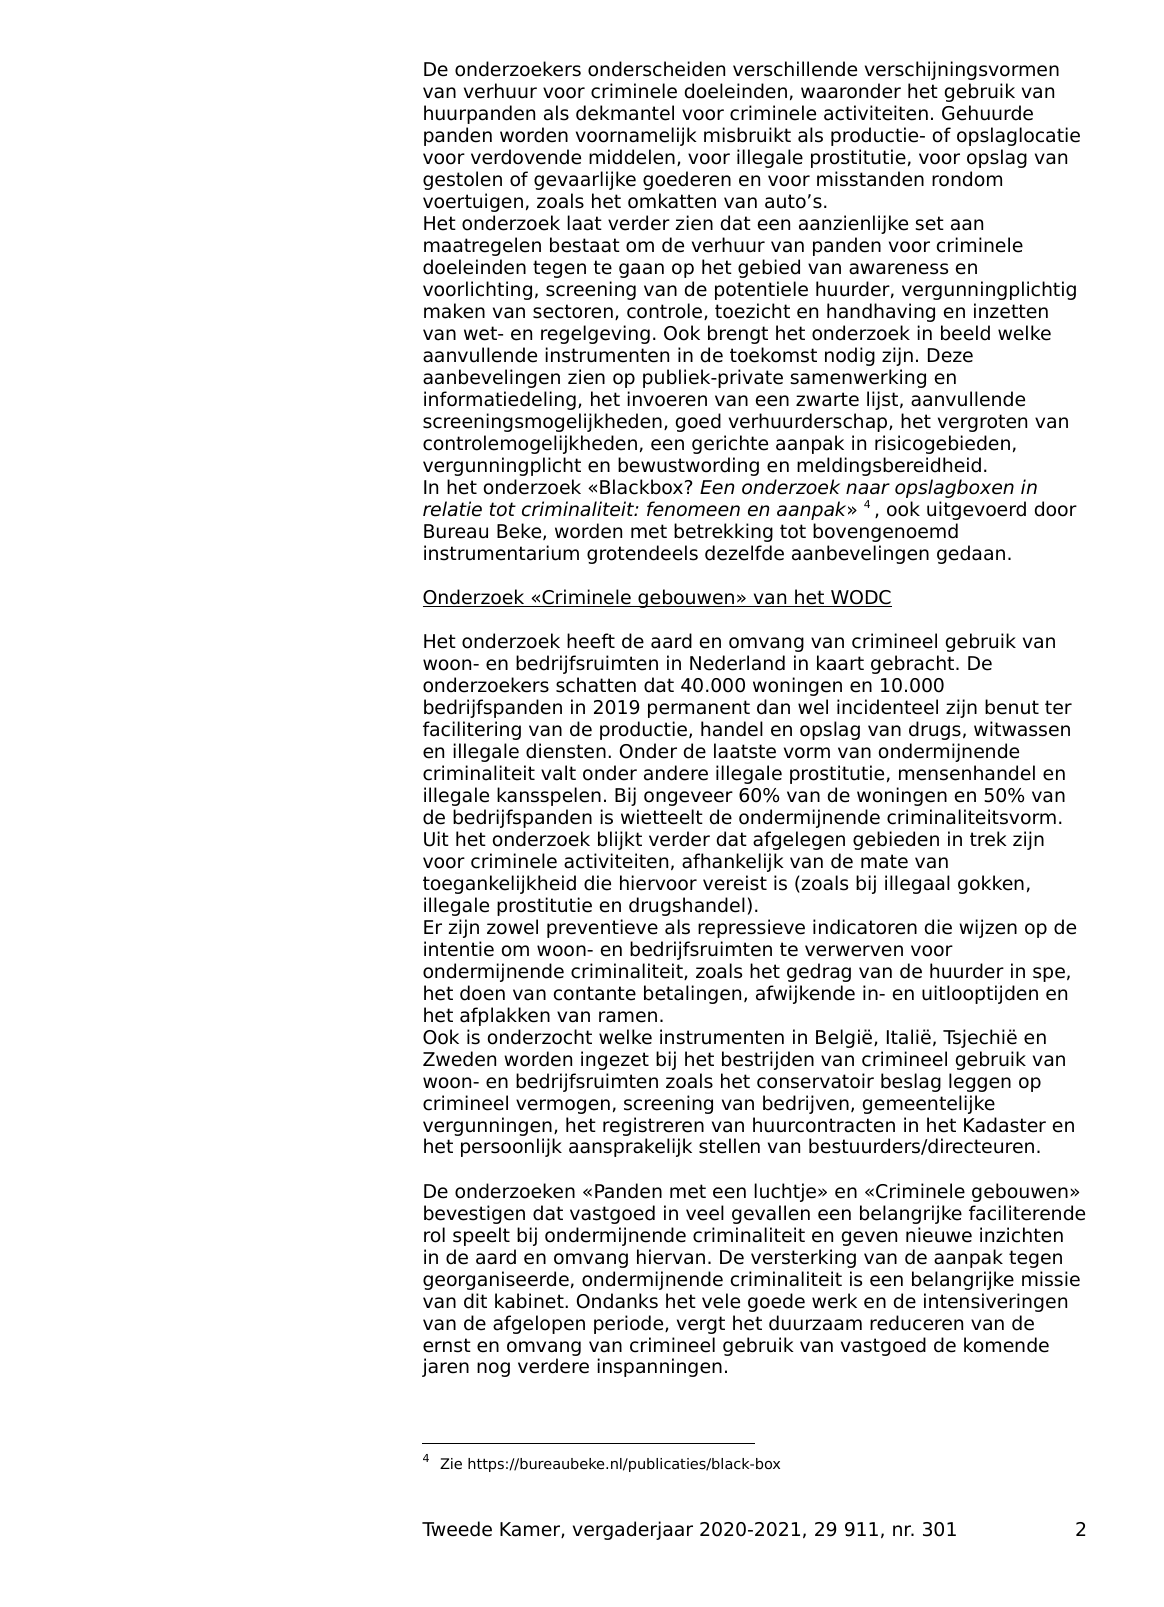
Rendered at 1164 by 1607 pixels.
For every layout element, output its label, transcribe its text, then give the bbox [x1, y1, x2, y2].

text Er zijn zowel preventieve als repressieve indicatoren die wijzen op de intentie om woon- en bedrijfsruimten te verwerven voor ondermijnende criminaliteit, zoals het gedrag van de huurder in spe, het doen van contante betalingen, afwijkende in- en uitlooptijden en het afplakken van ramen. [422, 917, 1087, 1027]
text Het onderzoek heeft de aard en omvang van crimineel gebruik van woon- en bedrijfsruimten in Nederland in kaart gebracht. De onderzoekers schatten dat 40.000 woningen en 10.000 bedrijfspanden in 2019 permanent dan wel incidenteel zijn benut ter facilitering van de productie, handel en opslag van drugs, witwassen en illegale diensten. Onder de laatste vorm van ondermijnende criminaliteit valt onder andere illegale prostitutie, mensenhandel en illegale kansspelen. Bij ongeveer 60% van de woningen en 50% van de bedrijfspanden is wietteelt de ondermijnende criminaliteitsvorm. Uit het onderzoek blijkt verder dat afgelegen gebieden in trek zijn voor criminele activiteiten, afhankelijk van de mate van toegankelijkheid die hiervoor vereist is (zoals bij illegaal gokken, illegale prostitutie en drugshandel). [422, 631, 1087, 917]
text In het onderzoek «Blackbox? Een onderzoek naar opslagboxen in relatie tot criminaliteit: fenomeen en aanpak» , ook uitgevoerd door Bureau Beke, worden met betrekking tot bovengenoemd instrumentarium grotendeels dezelfde aanbevelingen gedaan. [422, 477, 1087, 564]
text Ook is onderzocht welke instrumenten in België, Italië, Tsjechië en Zweden worden ingezet bij het bestrijden van crimineel gebruik van woon- en bedrijfsruimten zoals het conservatoir beslag leggen op crimineel vermogen, screening van bedrijven, gemeentelijke vergunningen, het registreren van huurcontracten in het Kadaster en het persoonlijk aansprakelijk stellen van bestuurders/directeuren. [422, 1027, 1087, 1158]
text De onderzoeken «Panden met een luchtje» en «Criminele gebouwen» bevestigen dat vastgoed in veel gevallen een belangrijke faciliterende rol speelt bij ondermijnende criminaliteit en geven nieuwe inzichten in de aard en omvang hiervan. De versterking van de aanpak tegen georganiseerde, ondermijnende criminaliteit is een belangrijke missie van dit kabinet. Ondanks het vele goede werk en de intensiveringen van de afgelopen periode, vergt het duurzaam reduceren van de ernst en omvang van crimineel gebruik van vastgoed de komende jaren nog verdere inspanningen. [422, 1181, 1087, 1378]
text Zie https://bureaubeke.nl/publicaties/black-box [422, 1452, 1087, 1474]
text Het onderzoek laat verder zien dat een aanzienlijke set aan maatregelen bestaat om de verhuur van panden voor criminele doeleinden tegen te gaan op het gebied van awareness en voorlichting, screening van de potentiele huurder, vergunningplichtig maken van sectoren, controle, toezicht en handhaving en inzetten van wet- en regelgeving. Ook brengt het onderzoek in beeld welke aanvullende instrumenten in de toekomst nodig zijn. Deze aanbevelingen zien op publiek-private samenwerking en informatiedeling, het invoeren van een zwarte lijst, aanvullende screeningsmogelijkheden, goed verhuurderschap, het vergroten van controlemogelijkheden, een gerichte aanpak in risicogebieden, vergunningplicht en bewustwording en meldingsbereidheid. [422, 213, 1087, 477]
subtitle Onderzoek «Criminele gebouwen» van het WODC [422, 587, 1087, 609]
text De onderzoekers onderscheiden verschillende verschijningsvormen van verhuur voor criminele doeleinden, waaronder het gebruik van huurpanden als dekmantel voor criminele activiteiten. Gehuurde panden worden voornamelijk misbruikt als productie- of opslaglocatie voor verdovende middelen, voor illegale prostitutie, voor opslag van gestolen of gevaarlijke goederen en voor misstanden rondom voertuigen, zoals het omkatten van auto’s. [422, 59, 1087, 213]
